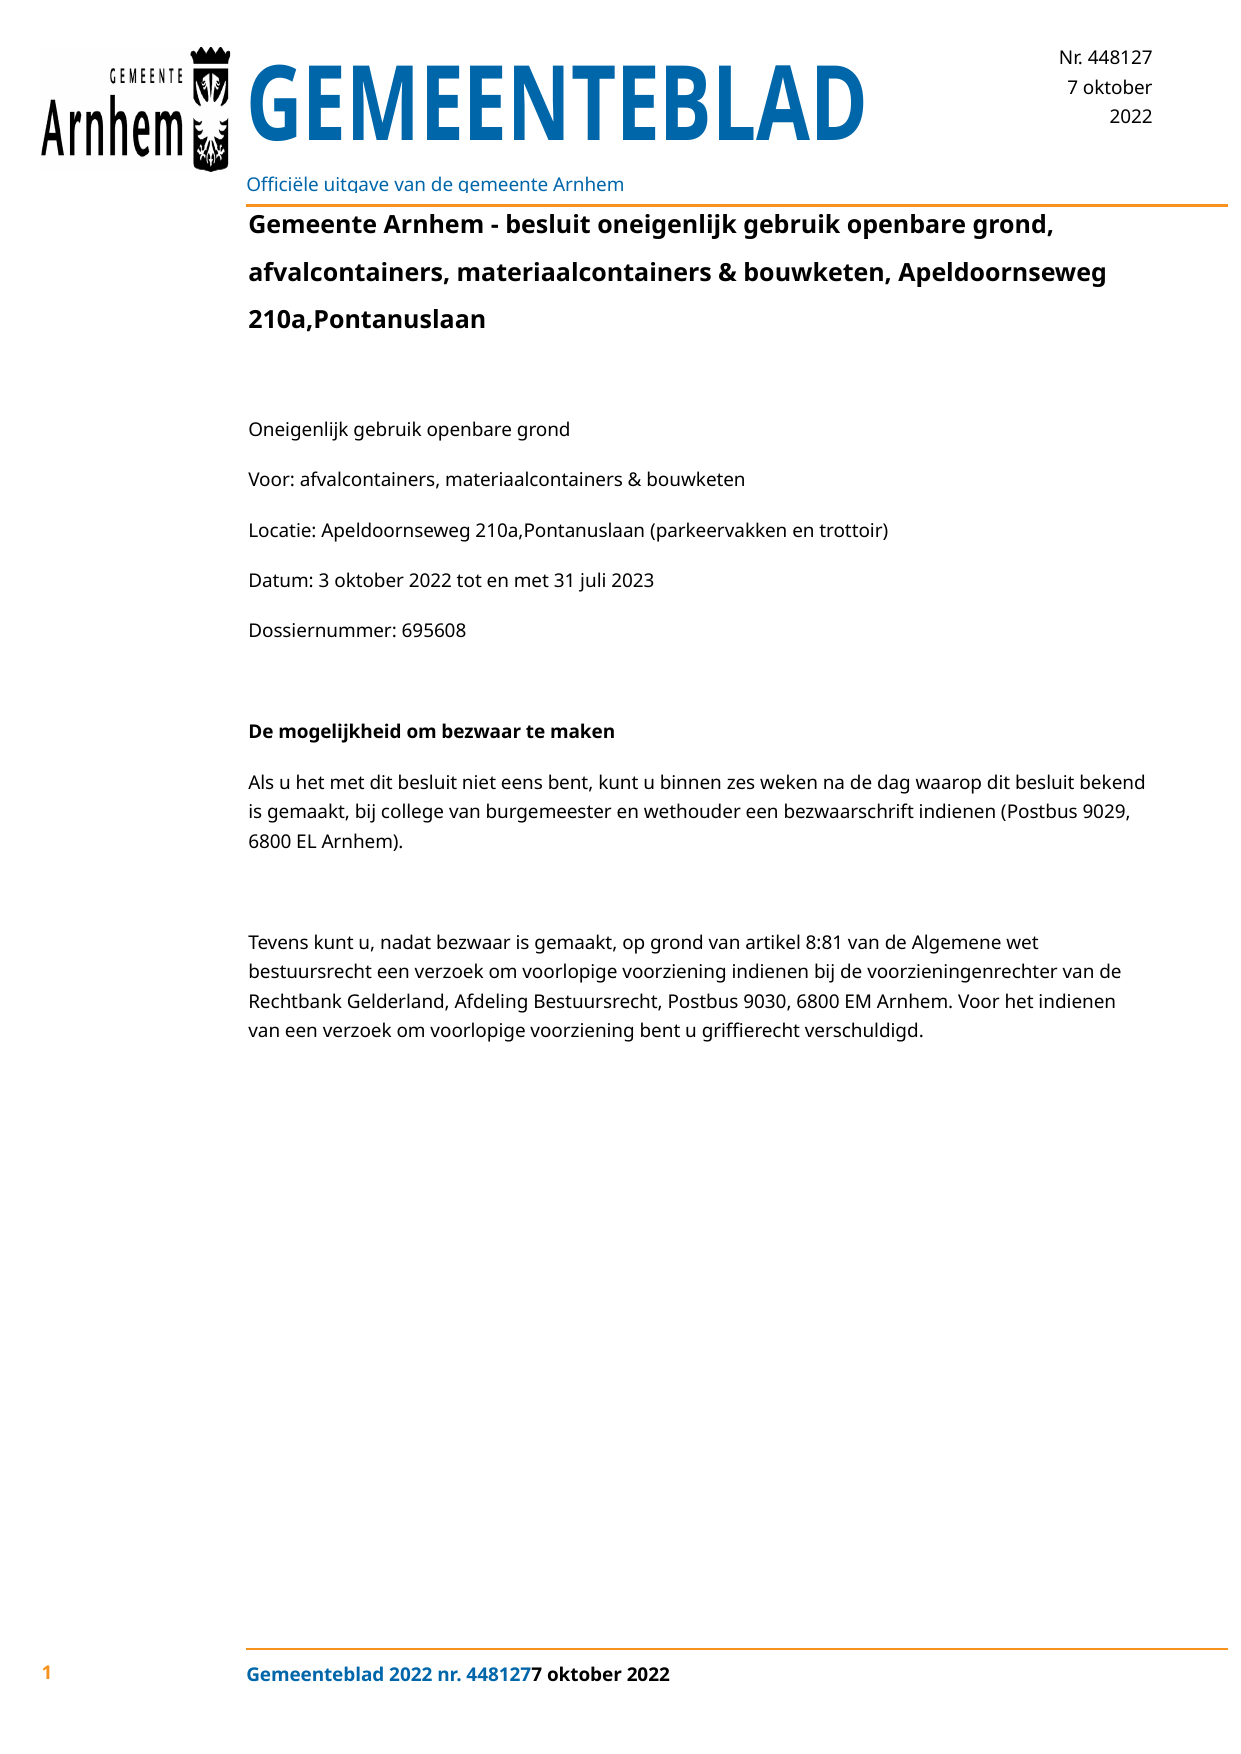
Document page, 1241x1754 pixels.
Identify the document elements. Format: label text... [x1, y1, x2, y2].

text De mogelijkheid om bezwaar te maken [248, 718, 1152, 744]
text Voor: afvalcontainers, materiaalcontainers & bouwketen [248, 466, 1152, 492]
text Tevens kunt u, nadat bezwaar is gemaakt, op grond van artikel 8:81 van de Algemene wet bestuursrecht een verzoek om voorlopige voorziening indienen bij de voorzieningenrechter van de Rechtbank Gelderland, Afdeling Bestuursrecht, Postbus 9030, 6800 EM Arnhem. Voor het indienen van een verzoek om voorlopige voorziening bent u griffierecht verschuldigd. [248, 929, 1152, 1043]
text Datum: 3 oktober 2022 tot en met 31 juli 2023 [248, 567, 1152, 593]
text Als u het met dit besluit niet eens bent, kunt u binnen zes weken na de dag waarop dit besluit bekend is gemaakt, bij college van burgemeester en wethouder een bezwaarschrift indienen (Postbus 9029, 6800 EL Arnhem). [248, 769, 1152, 854]
text Dossiernummer: 695608 [248, 618, 1152, 643]
picture [41, 47, 231, 172]
text Gemeente Arnhem - besluit oneigenlijk gebruik openbare grond, afvalcontainers, materiaalcontainers & bouwketen, Apeldoornseweg 210a,Pontanuslaan [248, 207, 1152, 336]
text Locatie: Apeldoornseweg 210a,Pontanuslaan (parkeervakken en trottoir) [248, 517, 1152, 542]
text Oneigenlijk gebruik openbare grond [248, 416, 1152, 442]
